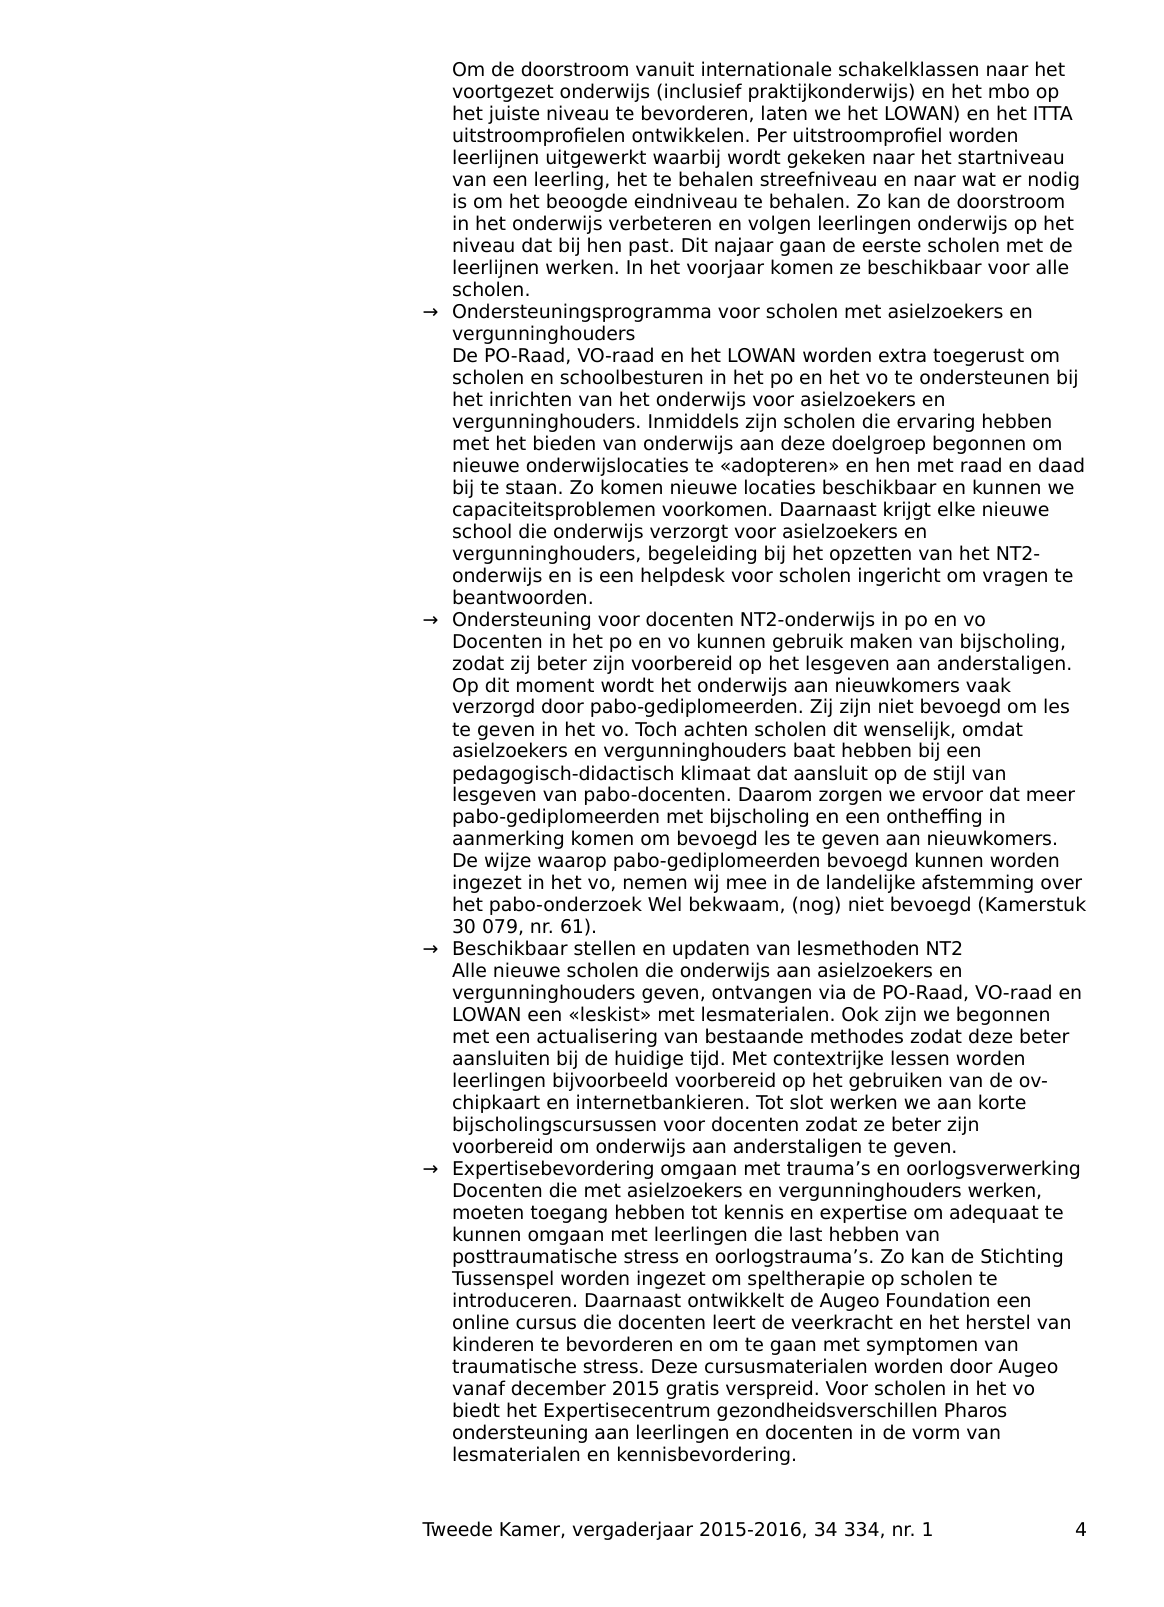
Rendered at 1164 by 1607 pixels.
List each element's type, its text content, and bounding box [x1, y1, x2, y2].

text → Ondersteuning voor docenten NT2-onderwijs in po en vo [422, 608, 1087, 631]
text → Expertisebevordering omgaan met trauma’s en oorlogsverwerking [422, 1158, 1087, 1180]
text De PO-Raad, VO-raad en het LOWAN worden extra toegerust om scholen en schoolbesturen in het po en het vo te ondersteunen bij het inrichten van het onderwijs voor asielzoekers en vergunninghouders. Inmiddels zijn scholen die ervaring hebben met het bieden van onderwijs aan deze doelgroep begonnen om nieuwe onderwijslocaties te «adopteren» en hen met raad en daad bij te staan. Zo komen nieuwe locaties beschikbaar en kunnen we capaciteitsproblemen voorkomen. Daarnaast krijgt elke nieuwe school die onderwijs verzorgt voor asielzoekers en vergunninghouders, begeleiding bij het opzetten van het NT2-onderwijs en is een helpdesk voor scholen ingericht om vragen te beantwoorden. [452, 345, 1087, 608]
text Om de doorstroom vanuit internationale schakelklassen naar het voortgezet onderwijs (inclusief praktijkonderwijs) en het mbo op het juiste niveau te bevorderen, laten we het LOWAN) en het ITTA uitstroomprofielen ontwikkelen. Per uitstroomprofiel worden leerlijnen uitgewerkt waarbij wordt gekeken naar het startniveau van een leerling, het te behalen streefniveau en naar wat er nodig is om het beoogde eindniveau te behalen. Zo kan de doorstroom in het onderwijs verbeteren en volgen leerlingen onderwijs op het niveau dat bij hen past. Dit najaar gaan de eerste scholen met de leerlijnen werken. In het voorjaar komen ze beschikbaar voor alle scholen. [452, 59, 1087, 301]
text Alle nieuwe scholen die onderwijs aan asielzoekers en vergunninghouders geven, ontvangen via de PO-Raad, VO-raad en LOWAN een «leskist» met lesmaterialen. Ook zijn we begonnen met een actualisering van bestaande methodes zodat deze beter aansluiten bij de huidige tijd. Met contextrijke lessen worden leerlingen bijvoorbeeld voorbereid op het gebruiken van de ov-chipkaart en internetbankieren. Tot slot werken we aan korte bijscholingscursussen voor docenten zodat ze beter zijn voorbereid om onderwijs aan anderstaligen te geven. [452, 960, 1087, 1158]
text Docenten in het po en vo kunnen gebruik maken van bijscholing, zodat zij beter zijn voorbereid op het lesgeven aan anderstaligen. Op dit moment wordt het onderwijs aan nieuwkomers vaak verzorgd door pabo-gediplomeerden. Zij zijn niet bevoegd om les te geven in het vo. Toch achten scholen dit wenselijk, omdat asielzoekers en vergunninghouders baat hebben bij een pedagogisch-didactisch klimaat dat aansluit op de stijl van lesgeven van pabo-docenten. Daarom zorgen we ervoor dat meer pabo-gediplomeerden met bijscholing en een ontheffing in aanmerking komen om bevoegd les te geven aan nieuwkomers. De wijze waarop pabo-gediplomeerden bevoegd kunnen worden ingezet in het vo, nemen wij mee in de landelijke afstemming over het pabo-onderzoek Wel bekwaam, (nog) niet bevoegd (Kamerstuk 30 079, nr. 61). [452, 631, 1087, 938]
text → Ondersteuningsprogramma voor scholen met asielzoekers en vergunninghouders [422, 301, 1087, 345]
text → Beschikbaar stellen en updaten van lesmethoden NT2 [422, 938, 1087, 960]
text Docenten die met asielzoekers en vergunninghouders werken, moeten toegang hebben tot kennis en expertise om adequaat te kunnen omgaan met leerlingen die last hebben van posttraumatische stress en oorlogstrauma’s. Zo kan de Stichting Tussenspel worden ingezet om speltherapie op scholen te introduceren. Daarnaast ontwikkelt de Augeo Foundation een online cursus die docenten leert de veerkracht en het herstel van kinderen te bevorderen en om te gaan met symptomen van traumatische stress. Deze cursusmaterialen worden door Augeo vanaf december 2015 gratis verspreid. Voor scholen in het vo biedt het Expertisecentrum gezondheidsverschillen Pharos ondersteuning aan leerlingen en docenten in de vorm van lesmaterialen en kennisbevordering. [452, 1180, 1087, 1466]
